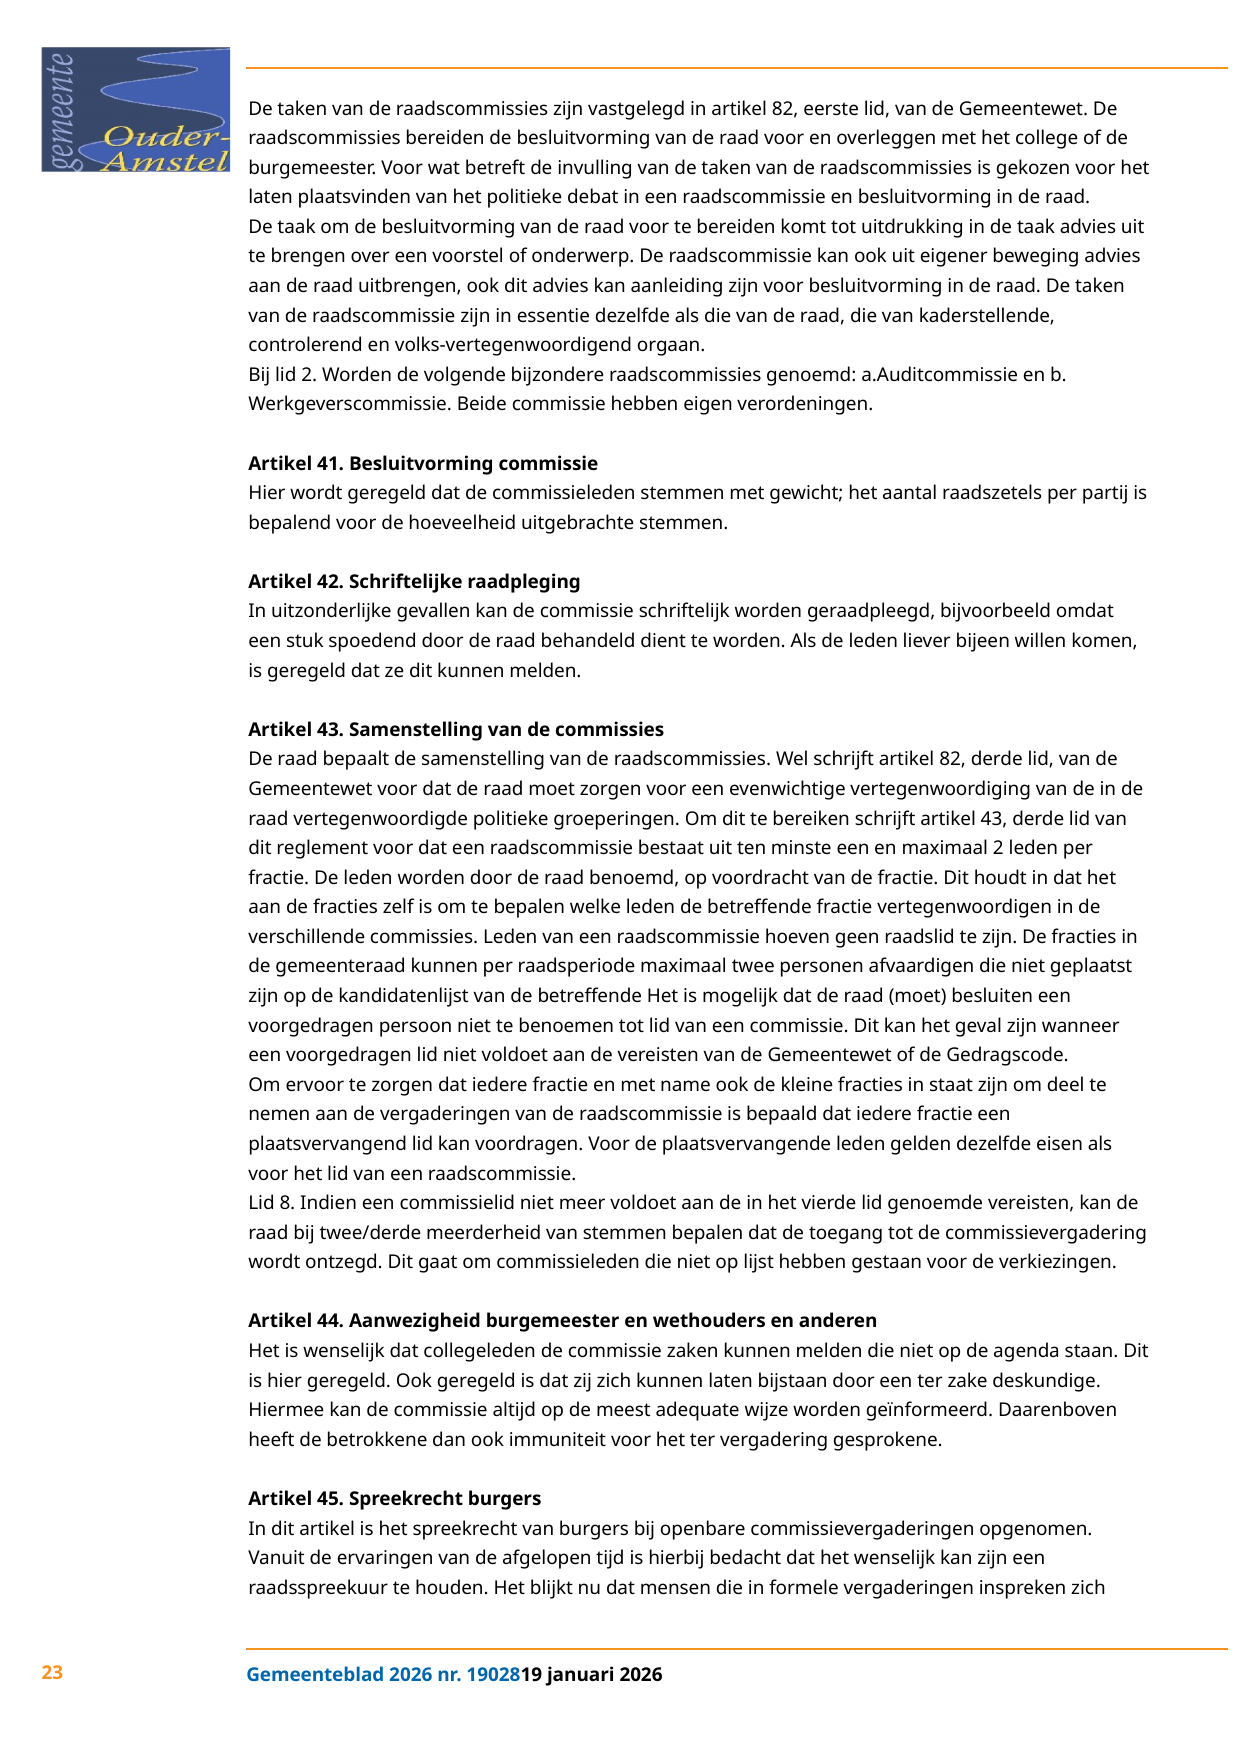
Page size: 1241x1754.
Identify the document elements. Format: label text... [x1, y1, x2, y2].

text Om ervoor te zorgen dat iedere fractie en met name ook de kleine fracties in staat zijn om deel te nemen aan de vergaderingen van de raadscommissie is bepaald dat iedere fractie een plaatsvervangend lid kan voordragen. Voor de plaatsvervangende leden gelden dezelfde eisen als voor het lid van een raadscommissie. [248, 1071, 1152, 1186]
text De taak om de besluitvorming van de raad voor te bereiden komt tot uitdrukking in de taak advies uit te brengen over een voorstel of onderwerp. De raadscommissie kan ook uit eigener beweging advies aan de raad uitbrengen, ook dit advies kan aanleiding zijn voor besluitvorming in de raad. De taken van de raadscommissie zijn in essentie dezelfde als die van de raad, die van kaderstellende, controlerend en volks-vertegenwoordigend orgaan. [248, 213, 1152, 357]
text Bij lid 2. Worden de volgende bijzondere raadscommissies genoemd: a.Auditcommissie en b. Werkgeverscommissie. Beide commissie hebben eigen verordeningen. [248, 361, 1152, 416]
text Artikel 42. Schriftelijke raadpleging [248, 568, 1152, 594]
text Artikel 41. Besluitvorming commissie [248, 450, 1152, 476]
text Vanuit de ervaringen van de afgelopen tijd is hierbij bedacht dat het wenselijk kan zijn een raadsspreekuur te houden. Het blijkt nu dat mensen die in formele vergaderingen inspreken zich [248, 1544, 1152, 1600]
text De taken van de raadscommissies zijn vastgelegd in artikel 82, eerste lid, van de Gemeentewet. De raadscommissies bereiden de besluitvorming van de raad voor en overleggen met het college of de burgemeester. Voor wat betreft de invulling van de taken van de raadscommissies is gekozen voor het laten plaatsvinden van het politieke debat in een raadscommissie en besluitvorming in de raad. [248, 95, 1152, 209]
text Hier wordt geregeld dat de commissieleden stemmen met gewicht; het aantal raadszetels per partij is bepalend voor de hoeveelheid uitgebrachte stemmen. [248, 479, 1152, 535]
text In uitzonderlijke gevallen kan de commissie schriftelijk worden geraadpleegd, bijvoorbeeld omdat een stuk spoedend door de raad behandeld dient te worden. Als de leden liever bijeen willen komen, is geregeld dat ze dit kunnen melden. [248, 598, 1152, 683]
text Artikel 43. Samenstelling van de commissies [248, 716, 1152, 742]
text Artikel 45. Spreekrecht burgers [248, 1485, 1152, 1511]
text Het is wenselijk dat collegeleden de commissie zaken kunnen melden die niet op de agenda staan. Dit is hier geregeld. Ook geregeld is dat zij zich kunnen laten bijstaan door een ter zake deskundige. Hiermee kan de commissie altijd op de meest adequate wijze worden geïnformeerd. Daarenboven heeft de betrokkene dan ook immuniteit voor het ter vergadering gesprokene. [248, 1337, 1152, 1452]
text De raad bepaalt de samenstelling van de raadscommissies. Wel schrijft artikel 82, derde lid, van de Gemeentewet voor dat de raad moet zorgen voor een evenwichtige vertegenwoordiging van de in de raad vertegenwoordigde politieke groeperingen. Om dit te bereiken schrijft artikel 43, derde lid van dit reglement voor dat een raadscommissie bestaat uit ten minste een en maximaal 2 leden per fractie. De leden worden door de raad benoemd, op voordracht van de fractie. Dit houdt in dat het aan de fracties zelf is om te bepalen welke leden de betreffende fractie vertegenwoordigen in de verschillende commissies. Leden van een raadscommissie hoeven geen raadslid te zijn. De fracties in de gemeenteraad kunnen per raadsperiode maximaal twee personen afvaardigen die niet geplaatst zijn op de kandidatenlijst van de betreffende Het is mogelijk dat de raad (moet) besluiten een voorgedragen persoon niet te benoemen tot lid van een commissie. Dit kan het geval zijn wanneer een voorgedragen lid niet voldoet aan de vereisten van de Gemeentewet of de Gedragscode. [248, 746, 1152, 1067]
text In dit artikel is het spreekrecht van burgers bij openbare commissievergaderingen opgenomen. [248, 1515, 1152, 1541]
text Artikel 44. Aanwezigheid burgemeester en wethouders en anderen [248, 1308, 1152, 1333]
text Lid 8. Indien een commissielid niet meer voldoet aan de in het vierde lid genoemde vereisten, kan de raad bij twee/derde meerderheid van stemmen bepalen dat de toegang tot de commissievergadering wordt ontzegd. Dit gaat om commissieleden die niet op lijst hebben gestaan voor de verkiezingen. [248, 1189, 1152, 1274]
picture [41, 47, 231, 172]
